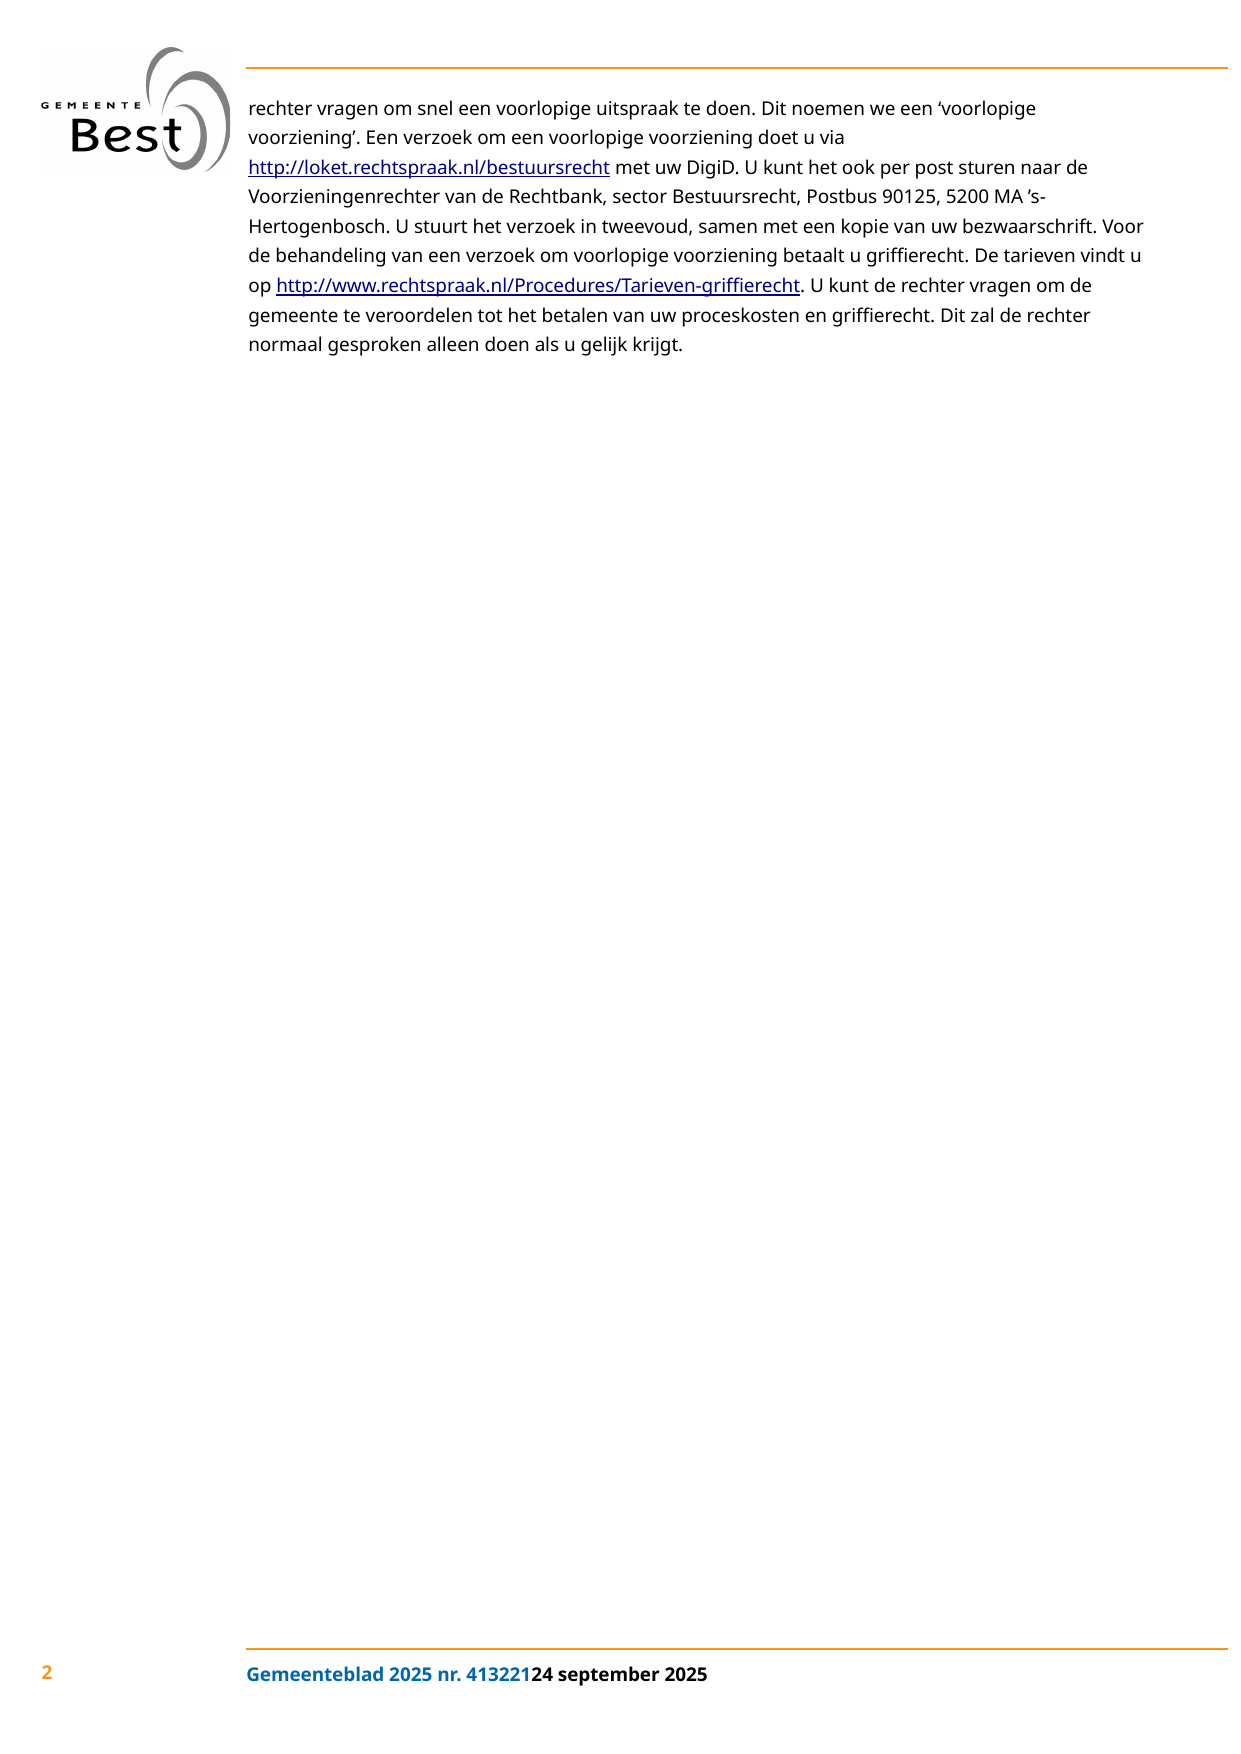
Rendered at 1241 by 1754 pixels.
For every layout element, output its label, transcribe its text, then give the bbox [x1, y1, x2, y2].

picture [41, 47, 231, 172]
text rechter vragen om snel een voorlopige uitspraak te doen. Dit noemen we een ‘voorlopige voorziening’. Een verzoek om een voorlopige voorziening doet u via http://loket.rechtspraak.nl/bestuursrecht met uw DigiD. U kunt het ook per post sturen naar de Voorzieningenrechter van de Rechtbank, sector Bestuursrecht, Postbus 90125, 5200 MA ’s-Hertogenbosch. U stuurt het verzoek in tweevoud, samen met een kopie van uw bezwaarschrift. Voor de behandeling van een verzoek om voorlopige voorziening betaalt u griffierecht. De tarieven vindt u op http://www.rechtspraak.nl/Procedures/Tarieven-griffierecht. U kunt de rechter vragen om de gemeente te veroordelen tot het betalen van uw proceskosten en griffierecht. Dit zal de rechter normaal gesproken alleen doen als u gelijk krijgt. [248, 95, 1152, 357]
